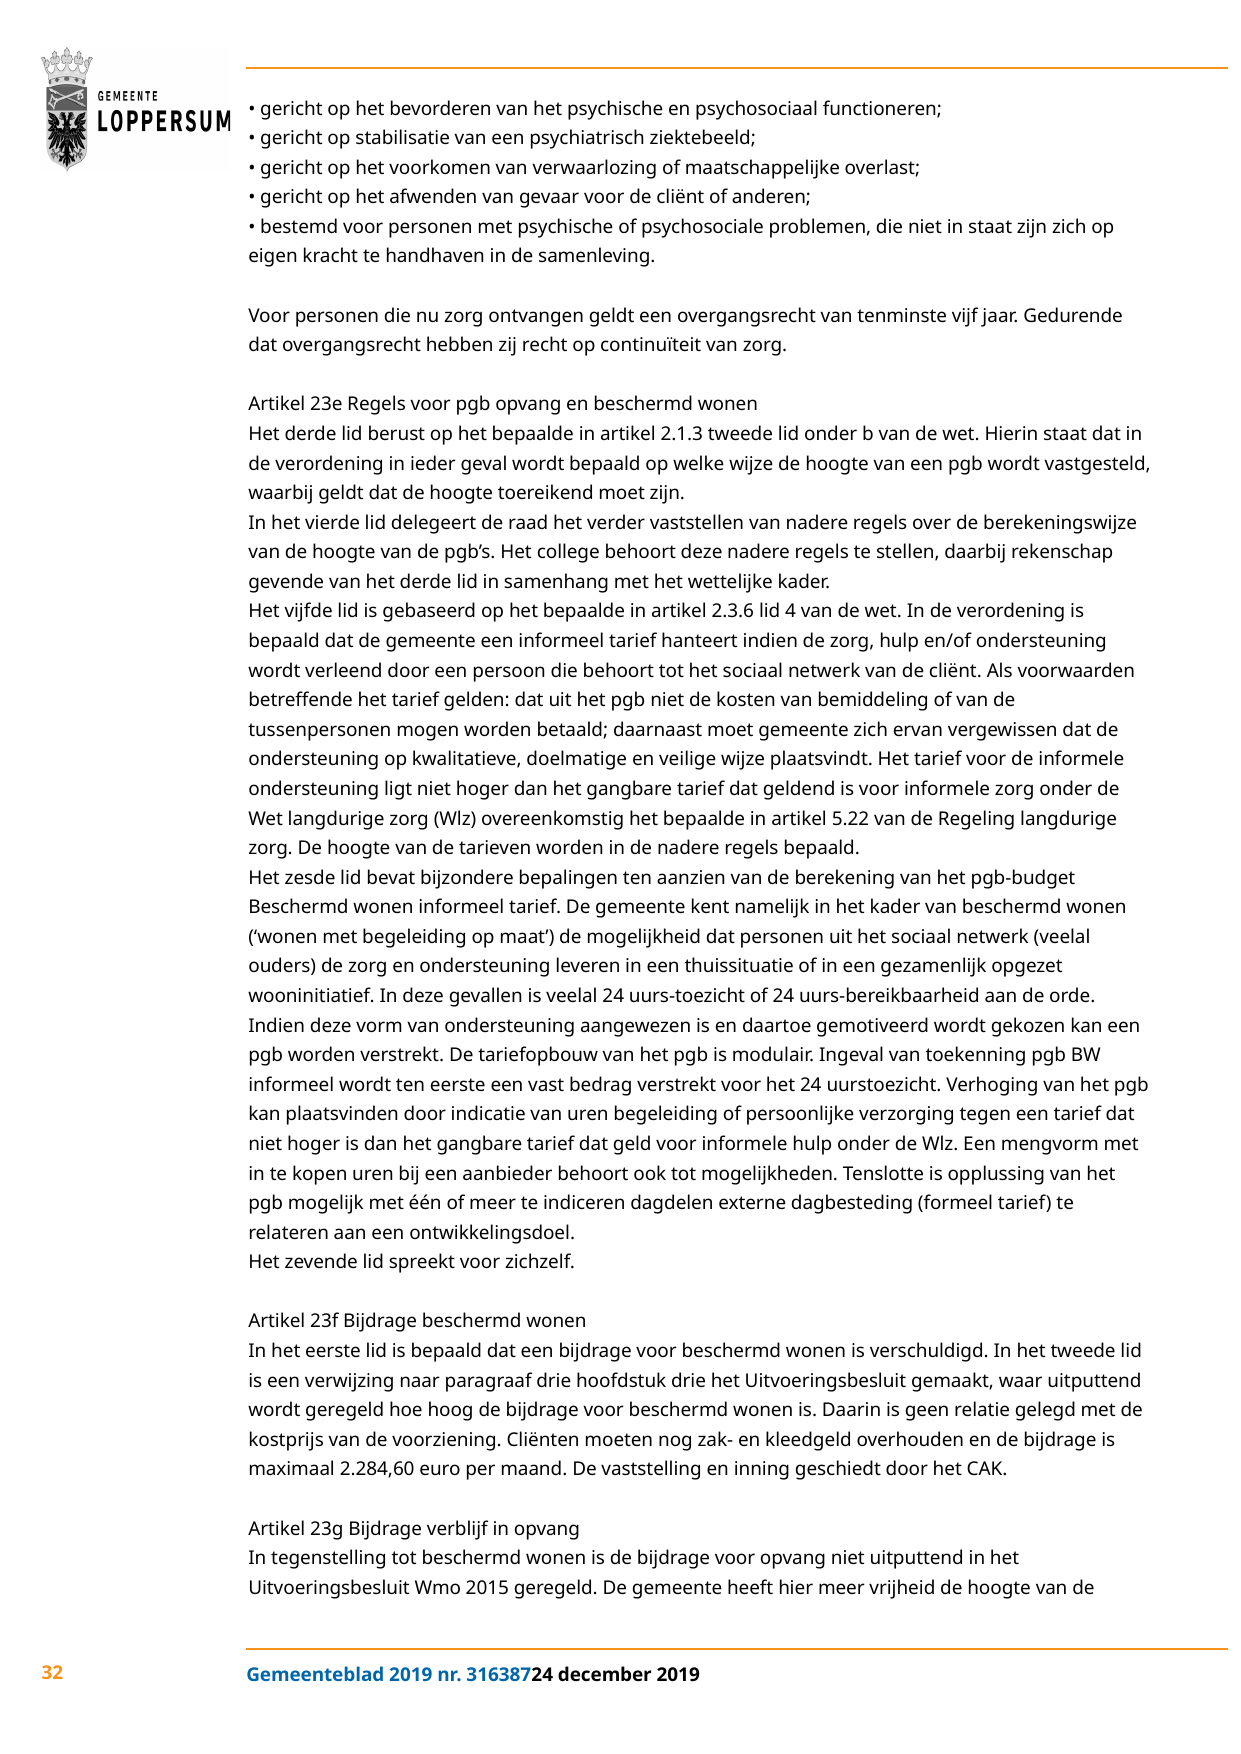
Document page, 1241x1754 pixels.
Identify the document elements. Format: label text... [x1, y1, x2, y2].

text Artikel 23e Regels voor pgb opvang en beschermd wonen [248, 391, 1152, 416]
text Artikel 23g Bijdrage verblijf in opvang [248, 1515, 1152, 1541]
text Voor personen die nu zorg ontvangen geldt een overgangsrecht van tenminste vijf jaar. Gedurende dat overgangsrecht hebben zij recht op continuïteit van zorg. [248, 302, 1152, 357]
text In het eerste lid is bepaald dat een bijdrage voor beschermd wonen is verschuldigd. In het tweede lid is een verwijzing naar paragraaf drie hoofdstuk drie het Uitvoeringsbesluit gemaakt, waar uitputtend wordt geregeld hoe hoog de bijdrage voor beschermd wonen is. Daarin is geen relatie gelegd met de kostprijs van de voorziening. Cliënten moeten nog zak- en kleedgeld overhouden en de bijdrage is maximaal 2.284,60 euro per maand. De vaststelling en inning geschiedt door het CAK. [248, 1337, 1152, 1481]
text Het derde lid berust op het bepaalde in artikel 2.1.3 tweede lid onder b van de wet. Hierin staat dat in de verordening in ieder geval wordt bepaald op welke wijze de hoogte van een pgb wordt vastgesteld, waarbij geldt dat de hoogte toereikend moet zijn. [248, 420, 1152, 505]
text In tegenstelling tot beschermd wonen is de bijdrage voor opvang niet uitputtend in het Uitvoeringsbesluit Wmo 2015 geregeld. De gemeente heeft hier meer vrijheid de hoogte van de [248, 1544, 1152, 1600]
text • gericht op stabilisatie van een psychiatrisch ziektebeeld; [248, 124, 1152, 150]
text Het zevende lid spreekt voor zichzelf. [248, 1248, 1152, 1274]
text In het vierde lid delegeert de raad het verder vaststellen van nadere regels over de berekeningswijze van de hoogte van de pgb’s. Het college behoort deze nadere regels te stellen, daarbij rekenschap gevende van het derde lid in samenhang met het wettelijke kader. [248, 509, 1152, 594]
text Artikel 23f Bijdrage beschermd wonen [248, 1308, 1152, 1333]
text • gericht op het voorkomen van verwaarlozing of maatschappelijke overlast; [248, 154, 1152, 180]
text Het zesde lid bevat bijzondere bepalingen ten aanzien van de berekening van het pgb-budget Beschermd wonen informeel tarief. De gemeente kent namelijk in het kader van beschermd wonen (‘wonen met begeleiding op maat’) de mogelijkheid dat personen uit het sociaal netwerk (veelal ouders) de zorg en ondersteuning leveren in een thuissituatie of in een gezamenlijk opgezet wooninitiatief. In deze gevallen is veelal 24 uurs-toezicht of 24 uurs-bereikbaarheid aan de orde. Indien deze vorm van ondersteuning aangewezen is en daartoe gemotiveerd wordt gekozen kan een pgb worden verstrekt. De tariefopbouw van het pgb is modulair. Ingeval van toekenning pgb BW informeel wordt ten eerste een vast bedrag verstrekt voor het 24 uurstoezicht. Verhoging van het pgb kan plaatsvinden door indicatie van uren begeleiding of persoonlijke verzorging tegen een tarief dat niet hoger is dan het gangbare tarief dat geld voor informele hulp onder de Wlz. Een mengvorm met in te kopen uren bij een aanbieder behoort ook tot mogelijkheden. Tenslotte is opplussing van het pgb mogelijk met één of meer te indiceren dagdelen externe dagbesteding (formeel tarief) te relateren aan een ontwikkelingsdoel. [248, 864, 1152, 1245]
text Het vijfde lid is gebaseerd op het bepaalde in artikel 2.3.6 lid 4 van de wet. In de verordening is bepaald dat de gemeente een informeel tarief hanteert indien de zorg, hulp en/of ondersteuning wordt verleend door een persoon die behoort tot het sociaal netwerk van de cliënt. Als voorwaarden betreffende het tarief gelden: dat uit het pgb niet de kosten van bemiddeling of van de tussenpersonen mogen worden betaald; daarnaast moet gemeente zich ervan vergewissen dat de ondersteuning op kwalitatieve, doelmatige en veilige wijze plaatsvindt. Het tarief voor de informele ondersteuning ligt niet hoger dan het gangbare tarief dat geldend is voor informele zorg onder de Wet langdurige zorg (Wlz) overeenkomstig het bepaalde in artikel 5.22 van de Regeling langdurige zorg. De hoogte van de tarieven worden in de nadere regels bepaald. [248, 598, 1152, 860]
text • gericht op het bevorderen van het psychische en psychosociaal functioneren; [248, 95, 1152, 121]
picture [41, 47, 231, 172]
text • gericht op het afwenden van gevaar voor de cliënt of anderen; [248, 183, 1152, 209]
text • bestemd voor personen met psychische of psychosociale problemen, die niet in staat zijn zich op eigen kracht te handhaven in de samenleving. [248, 213, 1152, 268]
